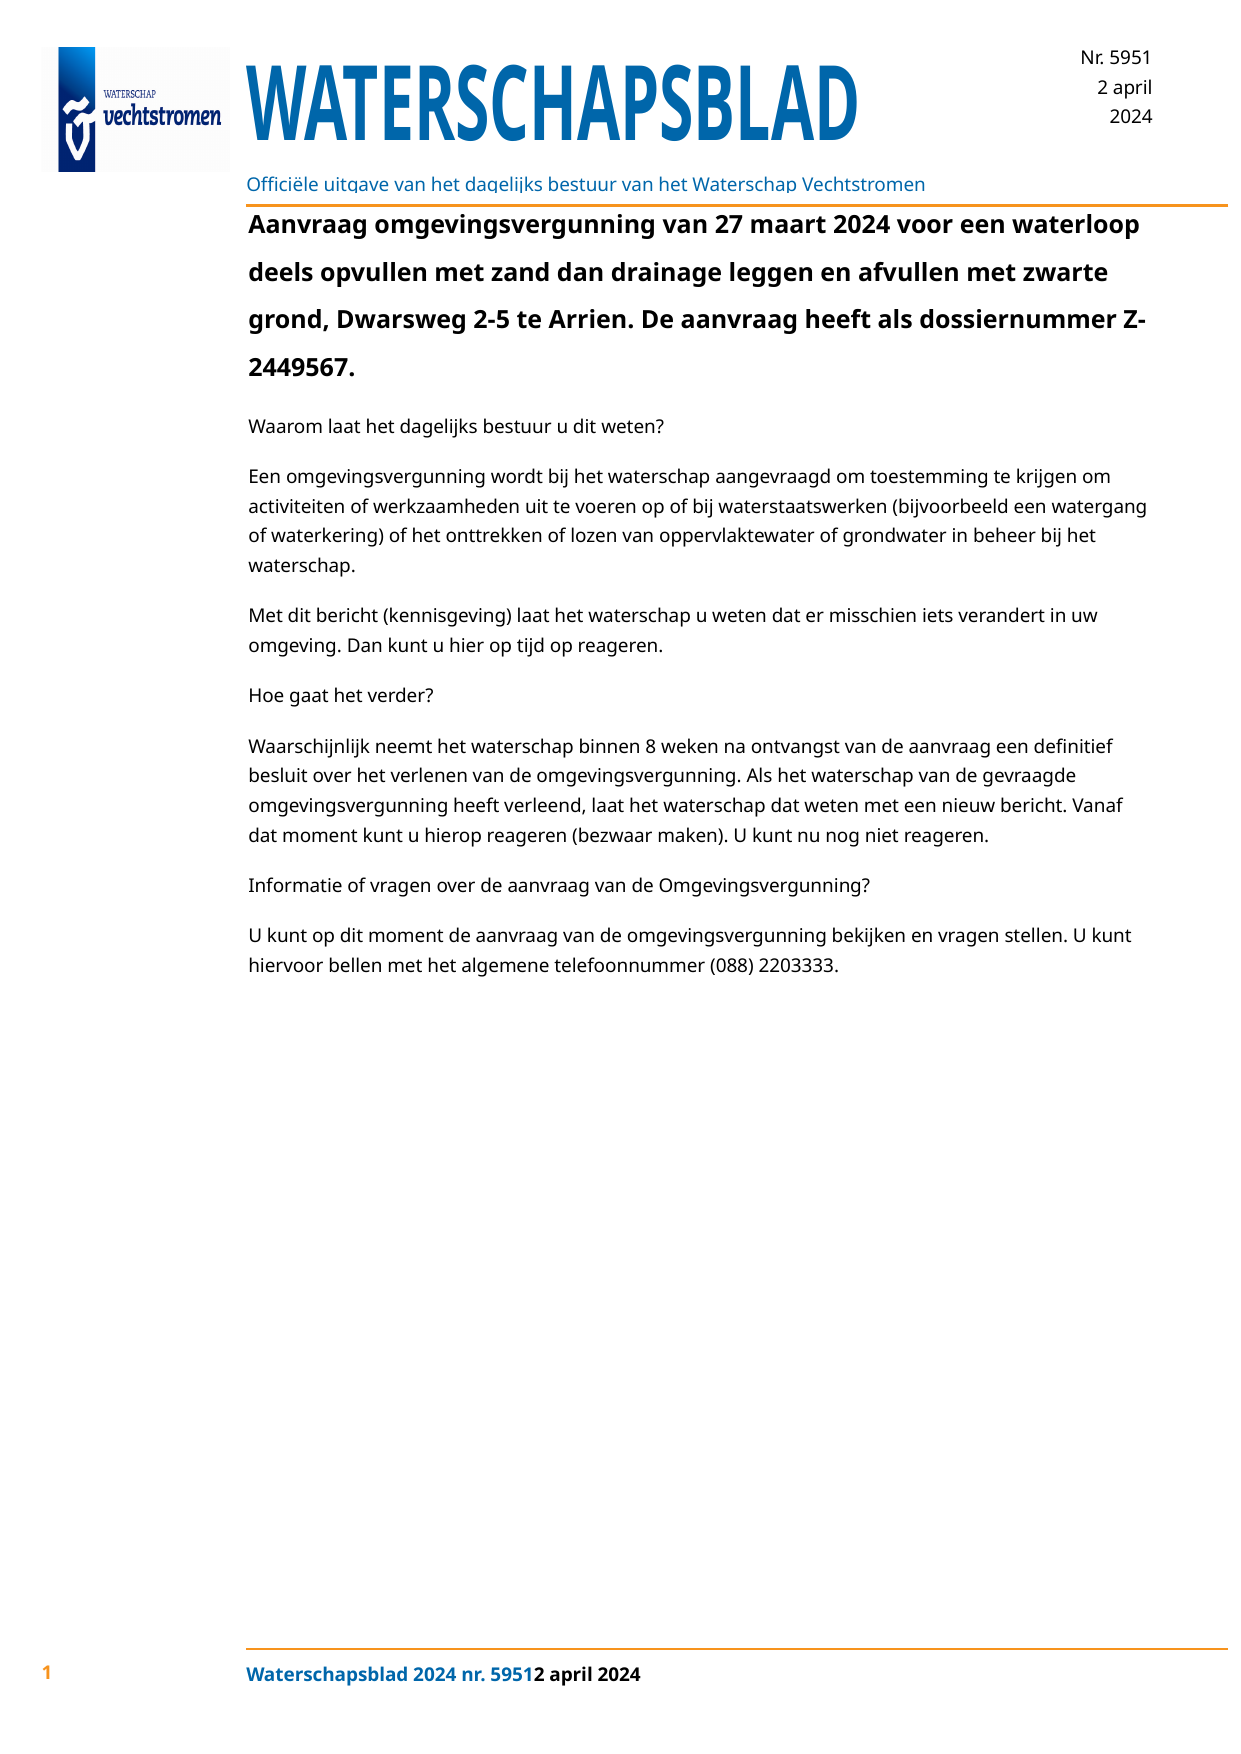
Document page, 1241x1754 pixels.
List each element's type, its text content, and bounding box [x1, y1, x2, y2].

text Waarom laat het dagelijks bestuur u dit weten? [248, 413, 1152, 439]
text Hoe gaat het verder? [248, 683, 1152, 708]
text Informatie of vragen over de aanvraag van de Omgevingsvergunning? [248, 872, 1152, 898]
picture [41, 47, 231, 172]
text Met dit bericht (kennisgeving) laat het waterschap u weten dat er misschien iets verandert in uw omgeving. Dan kunt u hier op tijd op reageren. [248, 603, 1152, 658]
text U kunt op dit moment de aanvraag van de omgevingsvergunning bekijken en vragen stellen. U kunt hiervoor bellen met het algemene telefoonnummer (088) 2203333. [248, 923, 1152, 978]
text Aanvraag omgevingsvergunning van 27 maart 2024 voor een waterloop deels opvullen met zand dan drainage leggen en afvullen met zwarte grond, Dwarsweg 2-5 te Arrien. De aanvraag heeft als dossiernummer Z-2449567. [248, 207, 1152, 384]
text Waarschijnlijk neemt het waterschap binnen 8 weken na ontvangst van de aanvraag een definitief besluit over het verlenen van de omgevingsvergunning. Als het waterschap van de gevraagde omgevingsvergunning heeft verleend, laat het waterschap dat weten met een nieuw bericht. Vanaf dat moment kunt u hierop reageren (bezwaar maken). U kunt nu nog niet reageren. [248, 733, 1152, 848]
text Een omgevingsvergunning wordt bij het waterschap aangevraagd om toestemming te krijgen om activiteiten of werkzaamheden uit te voeren op of bij waterstaatswerken (bijvoorbeeld een watergang of waterkering) of het onttrekken of lozen van oppervlaktewater of grondwater in beheer bij het waterschap. [248, 463, 1152, 578]
